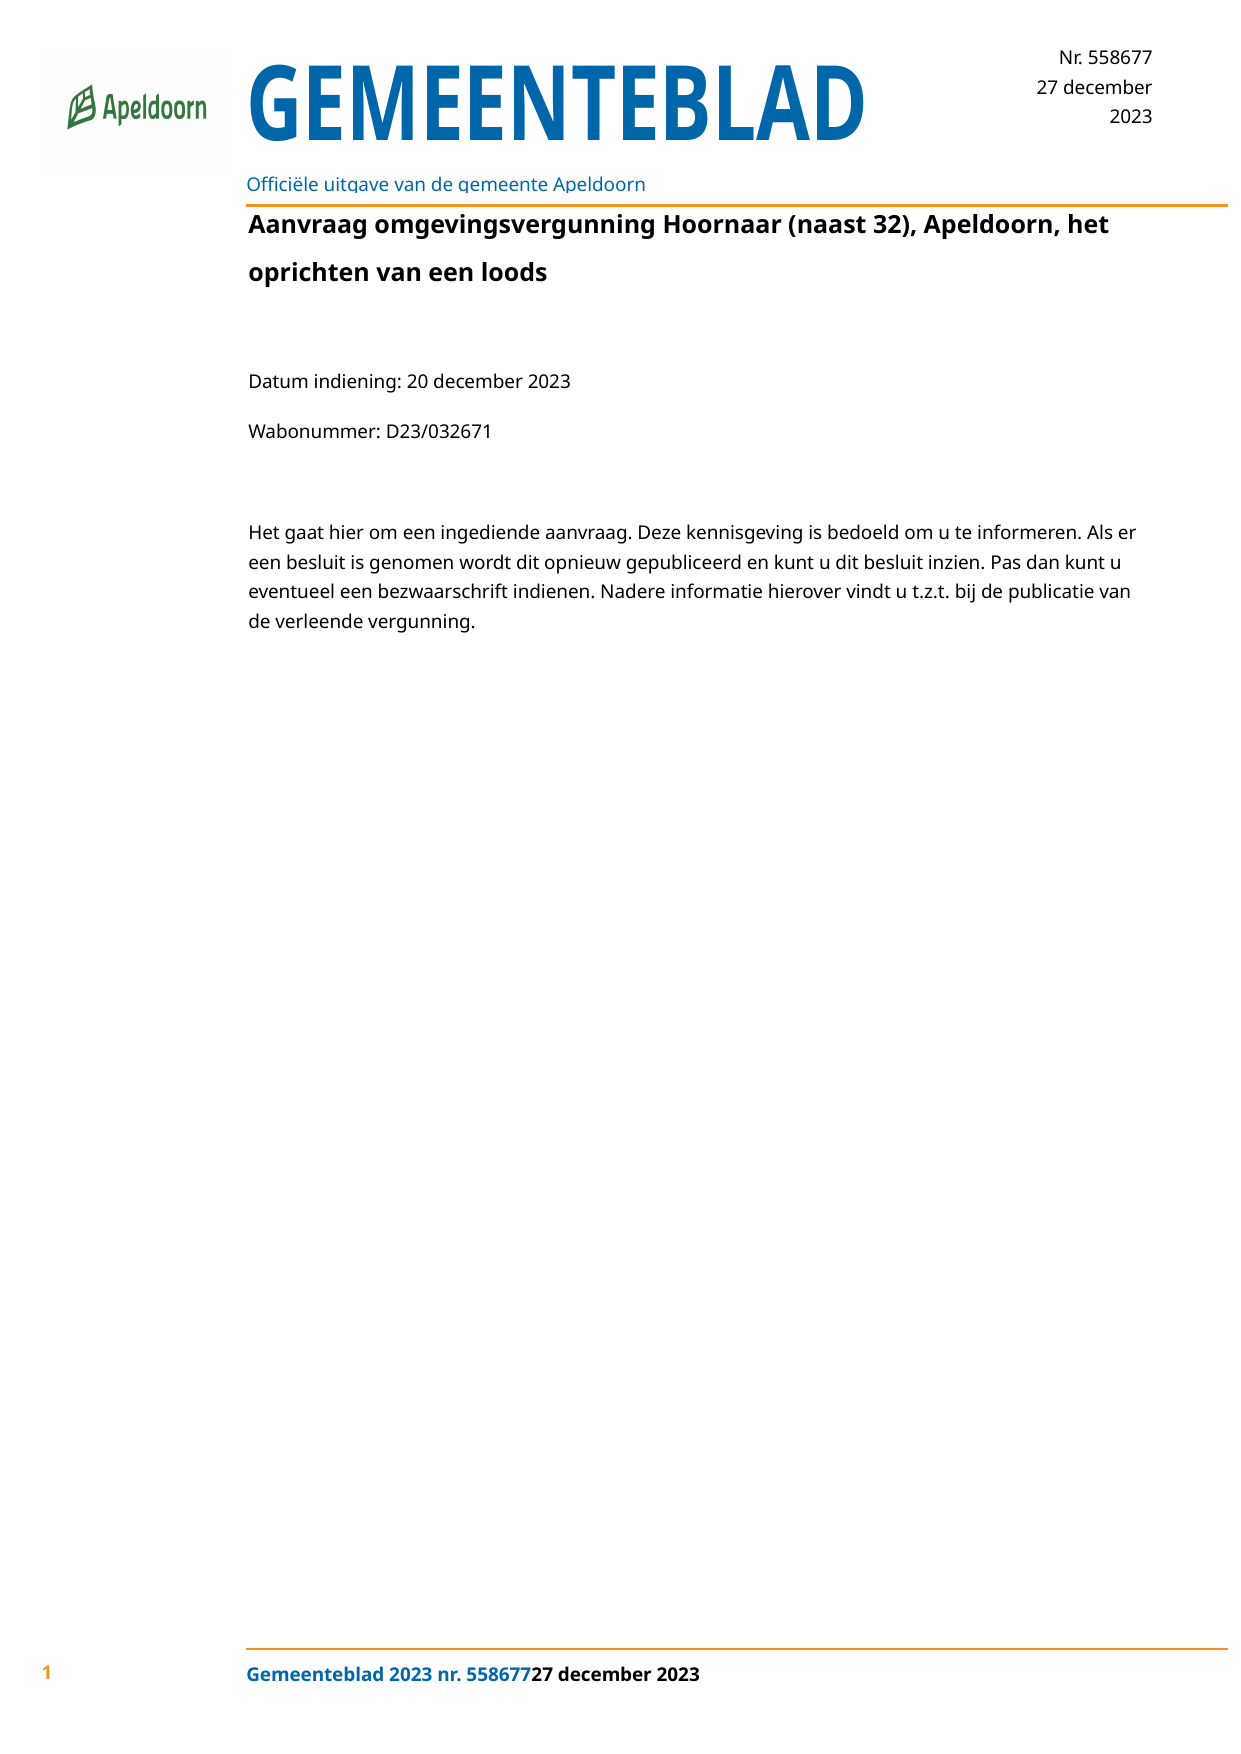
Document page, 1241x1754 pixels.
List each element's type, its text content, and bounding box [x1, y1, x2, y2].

text Datum indiening: 20 december 2023 [248, 368, 1152, 394]
picture [41, 47, 231, 172]
text Het gaat hier om een ingediende aanvraag. Deze kennisgeving is bedoeld om u te informeren. Als er een besluit is genomen wordt dit opnieuw gepubliceerd en kunt u dit besluit inzien. Pas dan kunt u eventueel een bezwaarschrift indienen. Nadere informatie hierover vindt u t.z.t. bij de publicatie van de verleende vergunning. [248, 519, 1152, 634]
text Wabonummer: D23/032671 [248, 419, 1152, 444]
text Aanvraag omgevingsvergunning Hoornaar (naast 32), Apeldoorn, het oprichten van een loods [248, 207, 1152, 288]
